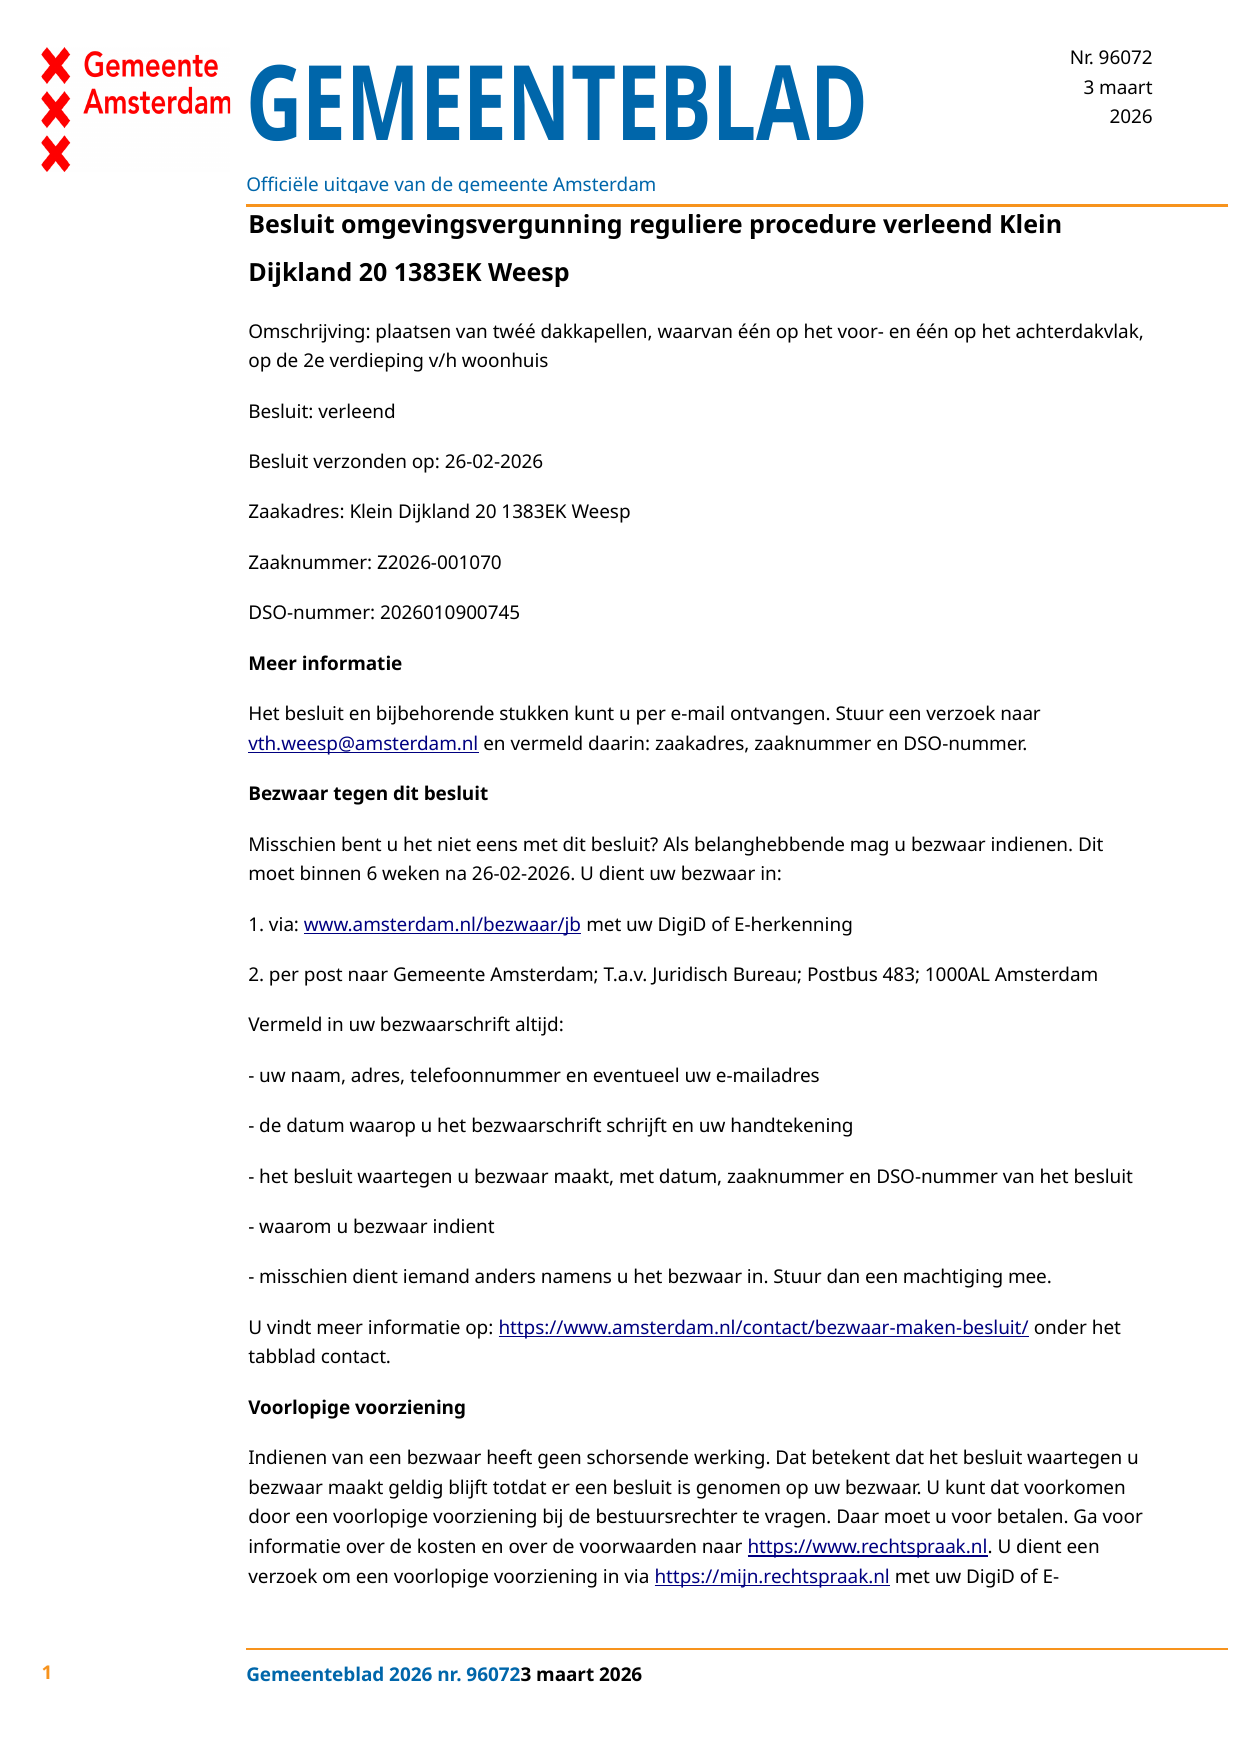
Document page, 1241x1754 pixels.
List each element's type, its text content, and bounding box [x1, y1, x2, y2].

text 1. via: www.amsterdam.nl/bezwaar/jb met uw DigiD of E-herkenning [248, 911, 1152, 937]
text - de datum waarop u het bezwaarschrift schrijft en uw handtekening [248, 1112, 1152, 1138]
text DSO-nummer: 2026010900745 [248, 599, 1152, 625]
text Besluit: verleend [248, 398, 1152, 424]
text Zaaknummer: Z2026-001070 [248, 549, 1152, 575]
text - waarom u bezwaar indient [248, 1213, 1152, 1239]
text Bezwaar tegen dit besluit [248, 780, 1152, 806]
picture [41, 47, 231, 172]
text - het besluit waartegen u bezwaar maakt, met datum, zaaknummer en DSO-nummer van het besluit [248, 1163, 1152, 1189]
text Het besluit en bijbehorende stukken kunt u per e-mail ontvangen. Stuur een verzoek naar vth.weesp@amsterdam.nl en vermeld daarin: zaakadres, zaaknummer en DSO-nummer. [248, 700, 1152, 756]
text - uw naam, adres, telefoonnummer en eventueel uw e-mailadres [248, 1062, 1152, 1088]
text Vermeld in uw bezwaarschrift altijd: [248, 1012, 1152, 1037]
text Misschien bent u het niet eens met dit besluit? Als belanghebbende mag u bezwaar indienen. Dit moet binnen 6 weken na 26-02-2026. U dient uw bezwaar in: [248, 831, 1152, 886]
text Voorlopige voorziening [248, 1394, 1152, 1420]
text Meer informatie [248, 650, 1152, 676]
text Zaakadres: Klein Dijkland 20 1383EK Weesp [248, 499, 1152, 524]
text Indienen van een bezwaar heeft geen schorsende werking. Dat betekent dat het besluit waartegen u bezwaar maakt geldig blijft totdat er een besluit is genomen op uw bezwaar. U kunt dat voorkomen door een voorlopige voorziening bij de bestuursrechter te vragen. Daar moet u voor betalen. Ga voor informatie over de kosten en over de voorwaarden naar https://www.rechtspraak.nl. U dient een verzoek om een voorlopige voorziening in via https://mijn.rechtspraak.nl met uw DigiD of E- [248, 1444, 1152, 1589]
text U vindt meer informatie op: https://www.amsterdam.nl/contact/bezwaar-maken-besluit/ onder het tabblad contact. [248, 1314, 1152, 1369]
text Besluit omgevingsvergunning reguliere procedure verleend Klein Dijkland 20 1383EK Weesp [248, 207, 1152, 288]
text - misschien dient iemand anders namens u het bezwaar in. Stuur dan een machtiging mee. [248, 1264, 1152, 1289]
text Omschrijving: plaatsen van twéé dakkapellen, waarvan één op het voor- en één op het achterdakvlak, op de 2e verdieping v/h woonhuis [248, 318, 1152, 373]
text 2. per post naar Gemeente Amsterdam; T.a.v. Juridisch Bureau; Postbus 483; 1000AL Amsterdam [248, 961, 1152, 987]
text Besluit verzonden op: 26-02-2026 [248, 448, 1152, 474]
